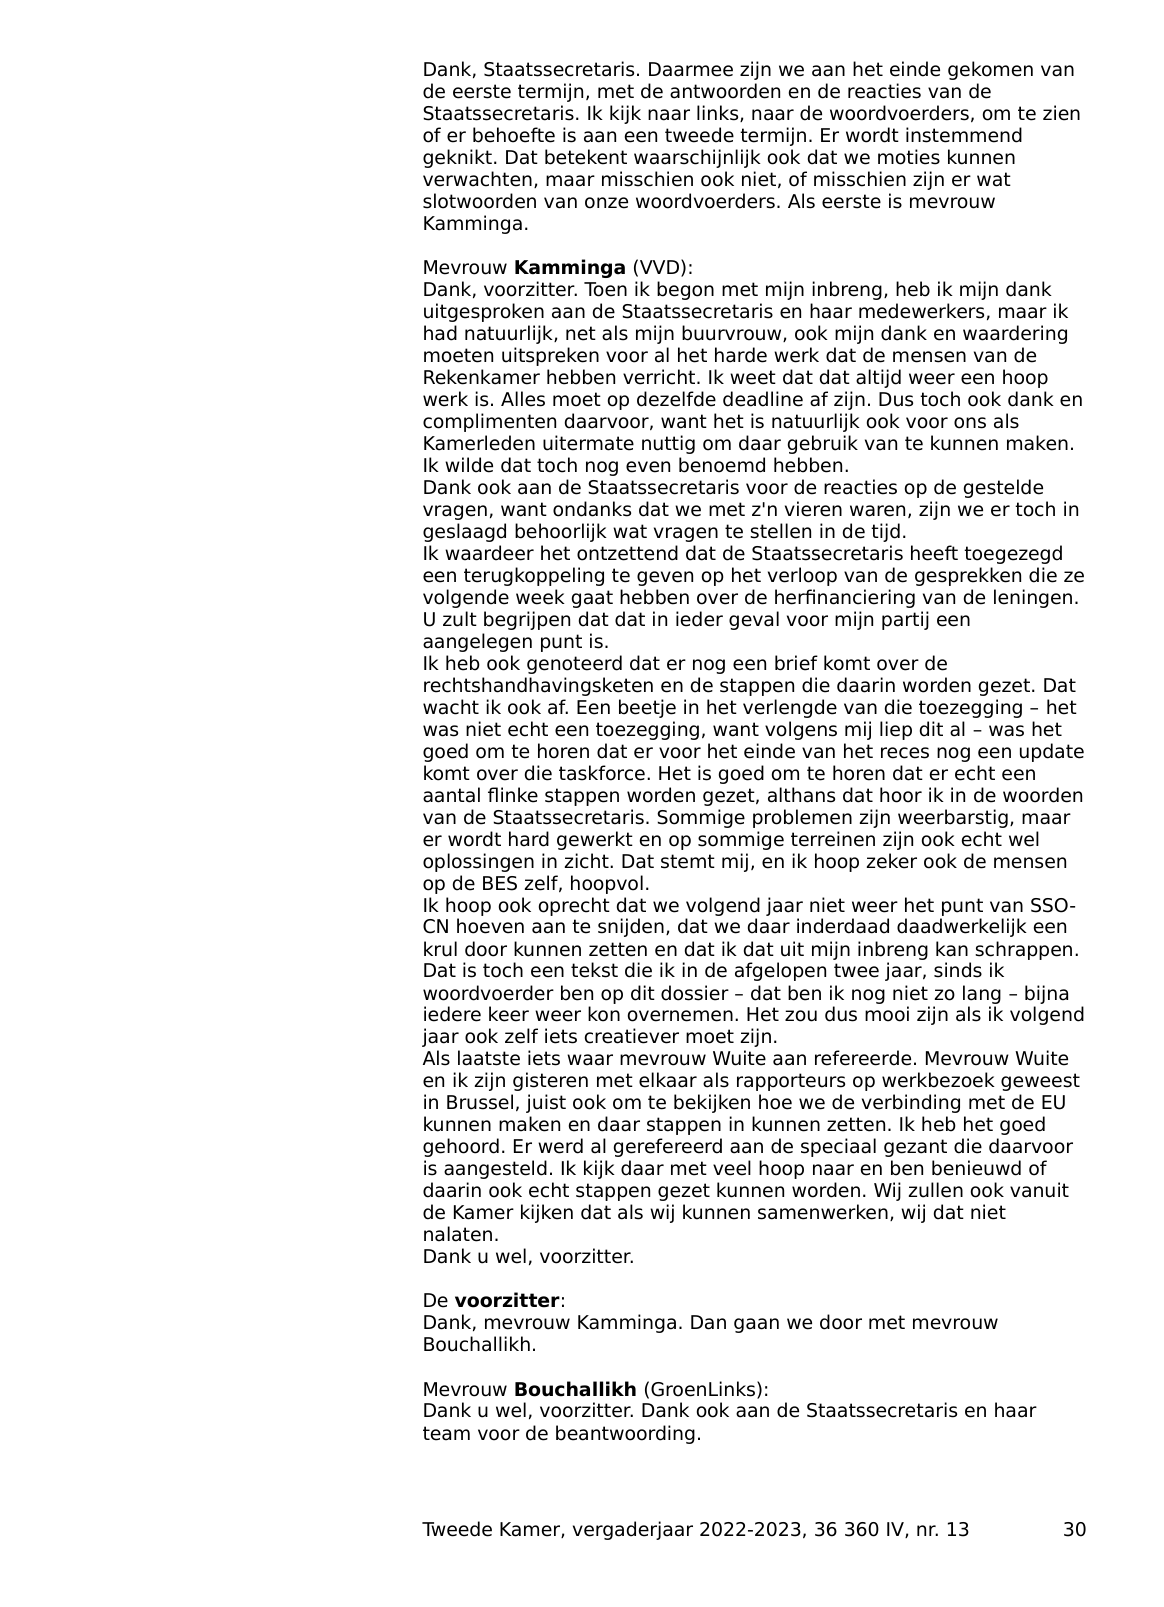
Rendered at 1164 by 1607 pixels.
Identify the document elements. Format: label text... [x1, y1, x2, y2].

text Mevrouw Bouchallikh (GroenLinks): [422, 1378, 1087, 1400]
text Dank, mevrouw Kamminga. Dan gaan we door met mevrouw Bouchallikh. [422, 1312, 1087, 1356]
text Dank, Staatssecretaris. Daarmee zijn we aan het einde gekomen van de eerste termijn, met de antwoorden en de reacties van de Staatssecretaris. Ik kijk naar links, naar de woordvoerders, om te zien of er behoefte is aan een tweede termijn. Er wordt instemmend geknikt. Dat betekent waarschijnlijk ook dat we moties kunnen verwachten, maar misschien ook niet, of misschien zijn er wat slotwoorden van onze woordvoerders. Als eerste is mevrouw Kamminga. [422, 59, 1087, 235]
text Ik heb ook genoteerd dat er nog een brief komt over de rechtshandhavingsketen en de stappen die daarin worden gezet. Dat wacht ik ook af. Een beetje in het verlengde van die toezegging – het was niet echt een toezegging, want volgens mij liep dit al – was het goed om te horen dat er voor het einde van het reces nog een update komt over die taskforce. Het is goed om te horen dat er echt een aantal flinke stappen worden gezet, althans dat hoor ik in de woorden van de Staatssecretaris. Sommige problemen zijn weerbarstig, maar er wordt hard gewerkt en op sommige terreinen zijn ook echt wel oplossingen in zicht. Dat stemt mij, en ik hoop zeker ook de mensen op de BES zelf, hoopvol. [422, 653, 1087, 894]
text Dank ook aan de Staatssecretaris voor de reacties op de gestelde vragen, want ondanks dat we met z'n vieren waren, zijn we er toch in geslaagd behoorlijk wat vragen te stellen in de tijd. [422, 477, 1087, 543]
text Dank u wel, voorzitter. Dank ook aan de Staatssecretaris en haar team voor de beantwoording. [422, 1400, 1087, 1444]
text Mevrouw Kamminga (VVD): [422, 257, 1087, 279]
text Ik waardeer het ontzettend dat de Staatssecretaris heeft toegezegd een terugkoppeling te geven op het verloop van de gesprekken die ze volgende week gaat hebben over de herfinanciering van de leningen. U zult begrijpen dat dat in ieder geval voor mijn partij een aangelegen punt is. [422, 543, 1087, 653]
text Als laatste iets waar mevrouw Wuite aan refereerde. Mevrouw Wuite en ik zijn gisteren met elkaar als rapporteurs op werkbezoek geweest in Brussel, juist ook om te bekijken hoe we de verbinding met de EU kunnen maken en daar stappen in kunnen zetten. Ik heb het goed gehoord. Er werd al gerefereerd aan de speciaal gezant die daarvoor is aangesteld. Ik kijk daar met veel hoop naar en ben benieuwd of daarin ook echt stappen gezet kunnen worden. Wij zullen ook vanuit de Kamer kijken dat als wij kunnen samenwerken, wij dat niet nalaten. [422, 1048, 1087, 1246]
text Dank, voorzitter. Toen ik begon met mijn inbreng, heb ik mijn dank uitgesproken aan de Staatssecretaris en haar medewerkers, maar ik had natuurlijk, net als mijn buurvrouw, ook mijn dank en waardering moeten uitspreken voor al het harde werk dat de mensen van de Rekenkamer hebben verricht. Ik weet dat dat altijd weer een hoop werk is. Alles moet op dezelfde deadline af zijn. Dus toch ook dank en complimenten daarvoor, want het is natuurlijk ook voor ons als Kamerleden uitermate nuttig om daar gebruik van te kunnen maken. Ik wilde dat toch nog even benoemd hebben. [422, 279, 1087, 477]
text De voorzitter: [422, 1290, 1087, 1312]
text Ik hoop ook oprecht dat we volgend jaar niet weer het punt van SSO-CN hoeven aan te snijden, dat we daar inderdaad daadwerkelijk een krul door kunnen zetten en dat ik dat uit mijn inbreng kan schrappen. Dat is toch een tekst die ik in de afgelopen twee jaar, sinds ik woordvoerder ben op dit dossier – dat ben ik nog niet zo lang – bijna iedere keer weer kon overnemen. Het zou dus mooi zijn als ik volgend jaar ook zelf iets creatiever moet zijn. [422, 894, 1087, 1048]
text Dank u wel, voorzitter. [422, 1246, 1087, 1268]
